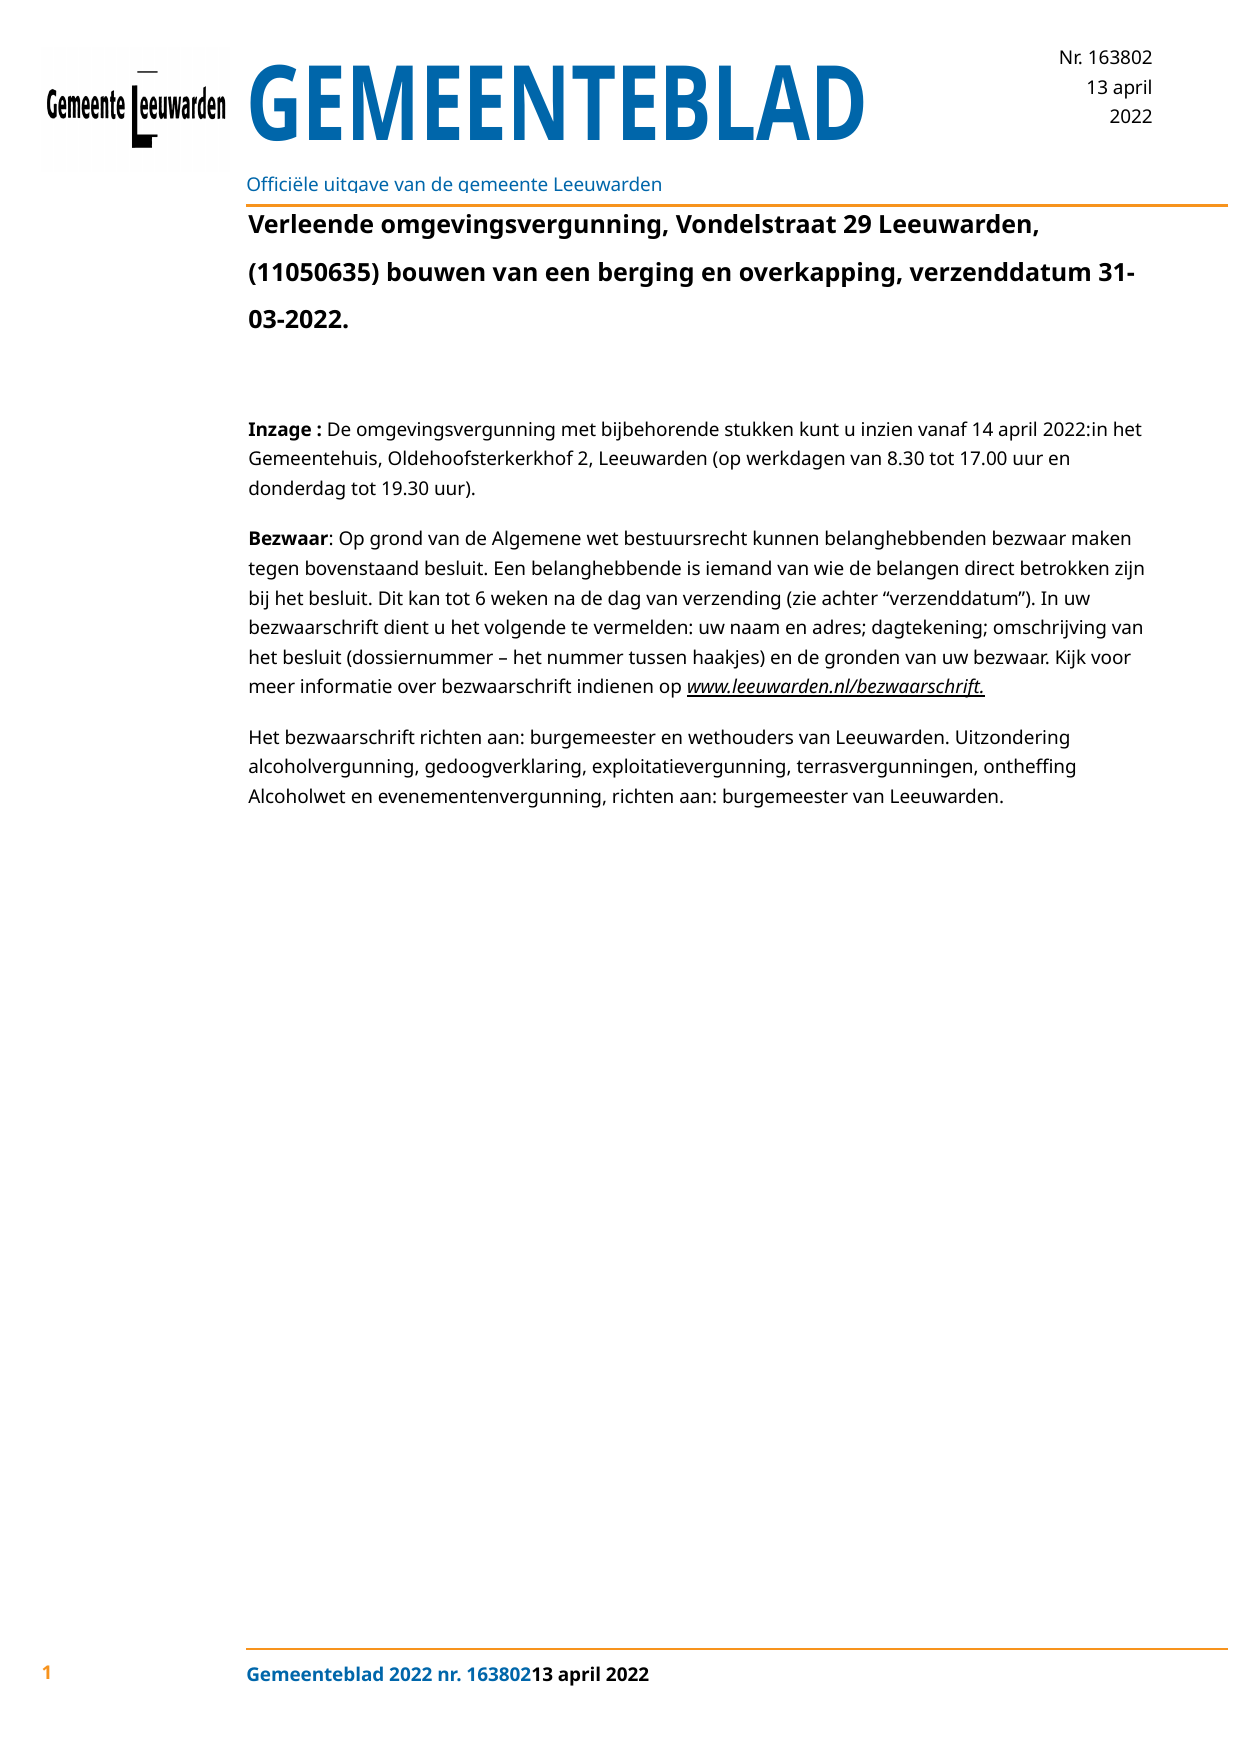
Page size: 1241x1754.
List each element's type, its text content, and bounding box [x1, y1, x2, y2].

text Het bezwaarschrift richten aan: burgemeester en wethouders van Leeuwarden. Uitzondering alcoholvergunning, gedoogverklaring, exploitatievergunning, terrasvergunningen, ontheffing Alcoholwet en evenementenvergunning, richten aan: burgemeester van Leeuwarden. [248, 724, 1152, 809]
picture [41, 47, 231, 172]
text Verleende omgevingsvergunning, Vondelstraat 29 Leeuwarden, (11050635) bouwen van een berging en overkapping, verzenddatum 31-03-2022. [248, 207, 1152, 336]
text Bezwaar: Op grond van de Algemene wet bestuursrecht kunnen belanghebbenden bezwaar maken tegen bovenstaand besluit. Een belanghebbende is iemand van wie de belangen direct betrokken zijn bij het besluit. Dit kan tot 6 weken na de dag van verzending (zie achter “verzenddatum”). In uw bezwaarschrift dient u het volgende te vermelden: uw naam en adres; dagtekening; omschrijving van het besluit (dossiernummer – het nummer tussen haakjes) en de gronden van uw bezwaar. Kijk voor meer informatie over bezwaarschrift indienen op www.leeuwarden.nl/bezwaarschrift. [248, 526, 1152, 699]
text Inzage : De omgevingsvergunning met bijbehorende stukken kunt u inzien vanaf 14 april 2022:in het Gemeentehuis, Oldehoofsterkerkhof 2, Leeuwarden (op werkdagen van 8.30 tot 17.00 uur en donderdag tot 19.30 uur). [248, 416, 1152, 501]
